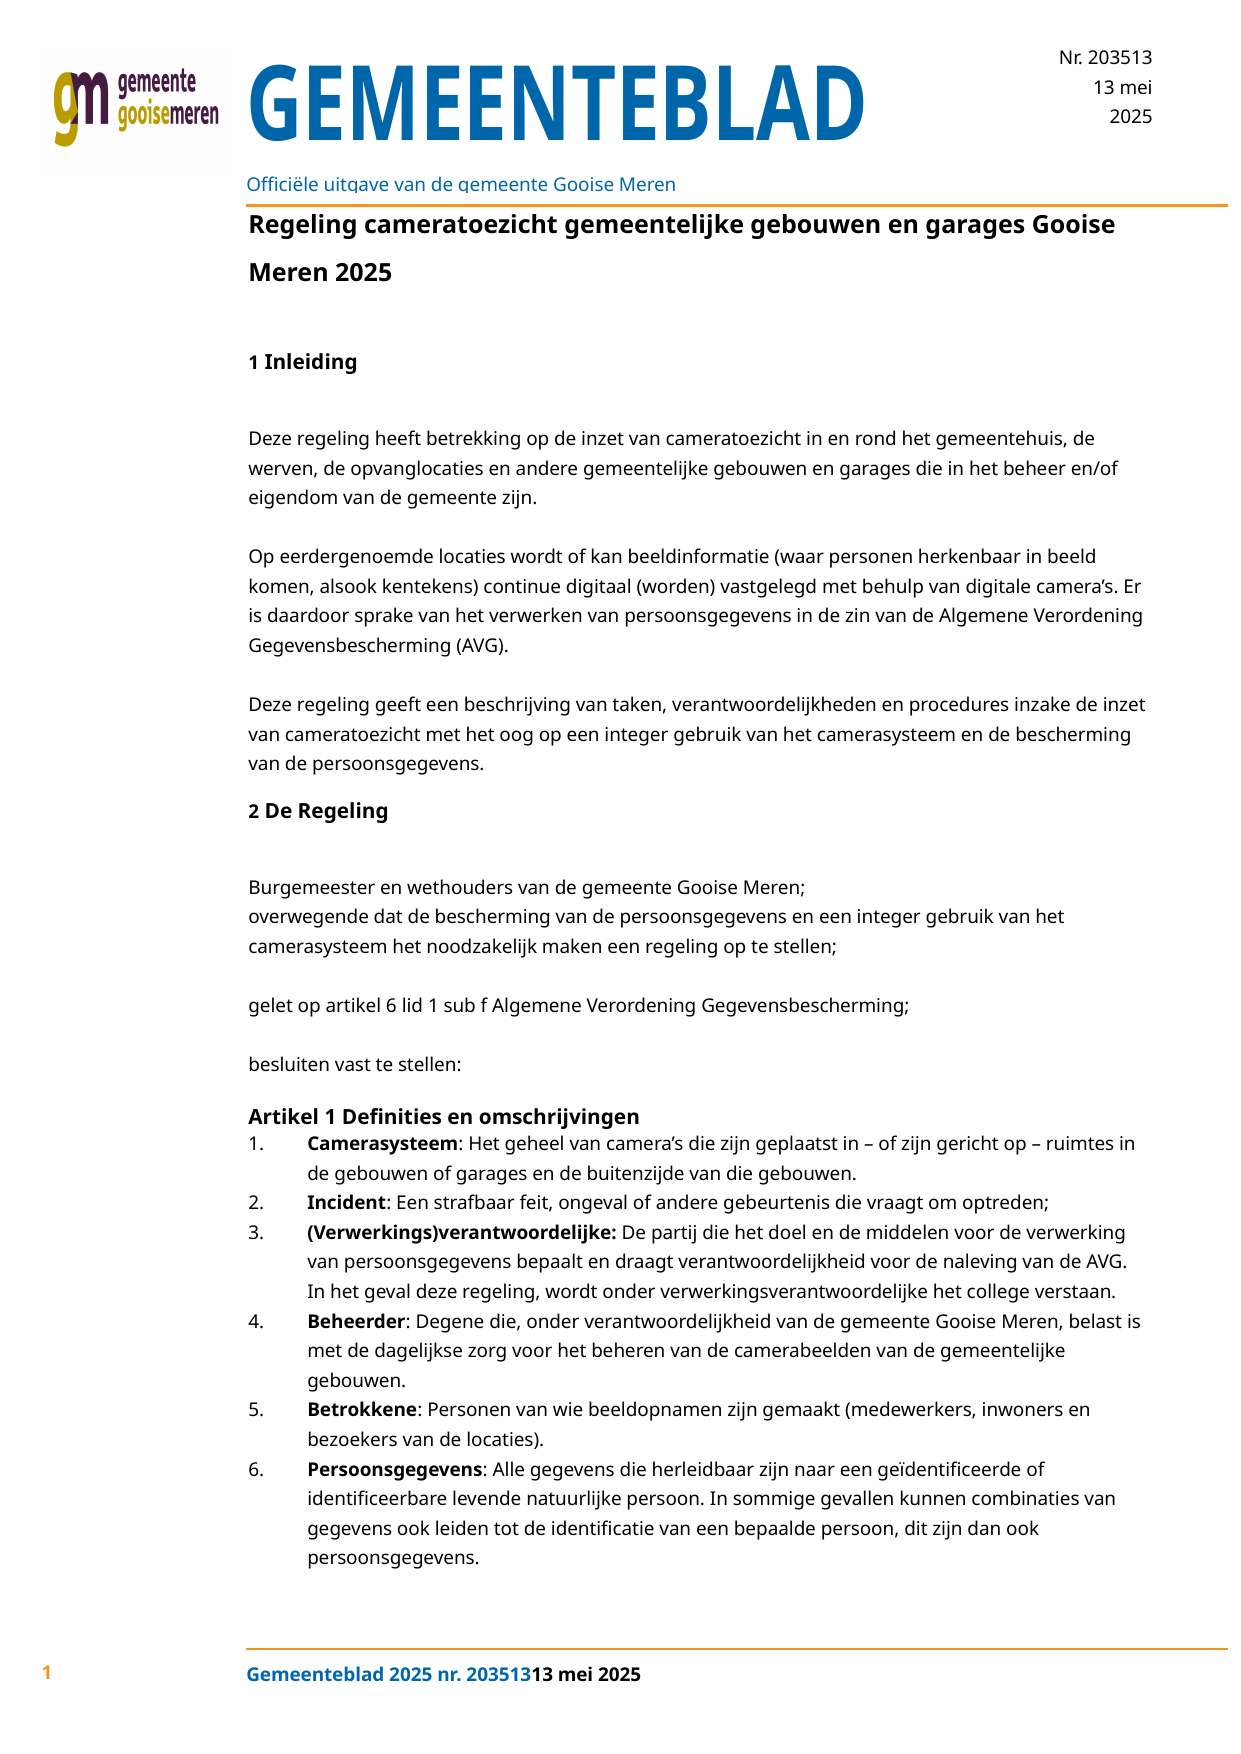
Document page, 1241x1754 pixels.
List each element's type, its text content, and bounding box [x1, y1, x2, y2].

text 2 De Regeling [248, 796, 1152, 825]
list Camerasysteem: Het geheel van camera’s die zijn geplaatst in – of zijn gericht op – ruimtes in de gebouwen of garages en de buitenzijde van die gebouwen. [248, 1130, 1152, 1186]
list Beheerder: Degene die, onder verantwoordelijkheid van de gemeente Gooise Meren, belast is met de dagelijkse zorg voor het beheren van de camerabeelden van de gemeentelijke gebouwen. [248, 1308, 1152, 1393]
text overwegende dat de bescherming van de persoonsgegevens en een integer gebruik van het camerasysteem het noodzakelijk maken een regeling op te stellen; [248, 903, 1152, 959]
picture [41, 47, 231, 172]
list (Verwerkings)verantwoordelijke: De partij die het doel en de middelen voor de verwerking van persoonsgegevens bepaalt en draagt verantwoordelijkheid voor de naleving van de AVG. [248, 1219, 1152, 1274]
text Burgemeester en wethouders van de gemeente Gooise Meren; [248, 874, 1152, 900]
text Artikel 1 Definities en omschrijvingen [248, 1102, 1152, 1130]
list Betrokkene: Personen van wie beeldopnamen zijn gemaakt (medewerkers, inwoners en bezoekers van de locaties). [248, 1397, 1152, 1452]
text Regeling cameratoezicht gemeentelijke gebouwen en garages Gooise Meren 2025 [248, 207, 1152, 288]
text besluiten vast te stellen: [248, 1051, 1152, 1077]
text Op eerdergenoemde locaties wordt of kan beeldinformatie (waar personen herkenbaar in beeld komen, alsook kentekens) continue digitaal (worden) vastgelegd met behulp van digitale camera’s. Er is daardoor sprake van het verwerken van persoonsgegevens in de zin van de Algemene Verordening Gegevensbescherming (AVG). [248, 543, 1152, 658]
text Deze regeling heeft betrekking op de inzet van cameratoezicht in en rond het gemeentehuis, de werven, de opvanglocaties en andere gemeentelijke gebouwen en garages die in het beheer en/of eigendom van de gemeente zijn. [248, 425, 1152, 510]
text 1 Inleiding [248, 347, 1152, 376]
list In het geval deze regeling, wordt onder verwerkingsverantwoordelijke het college verstaan. [248, 1278, 1152, 1304]
list Incident: Een strafbaar feit, ongeval of andere gebeurtenis die vraagt om optreden; [248, 1189, 1152, 1215]
text Deze regeling geeft een beschrijving van taken, verantwoordelijkheden en procedures inzake de inzet van cameratoezicht met het oog op een integer gebruik van het camerasysteem en de bescherming van de persoonsgegevens. [248, 691, 1152, 776]
text gelet op artikel 6 lid 1 sub f Algemene Verordening Gegevensbescherming; [248, 992, 1152, 1018]
list Persoonsgegevens: Alle gegevens die herleidbaar zijn naar een geïdentificeerde of identificeerbare levende natuurlijke persoon. In sommige gevallen kunnen combinaties van gegevens ook leiden tot de identificatie van een bepaalde persoon, dit zijn dan ook persoonsgegevens. [248, 1456, 1152, 1570]
